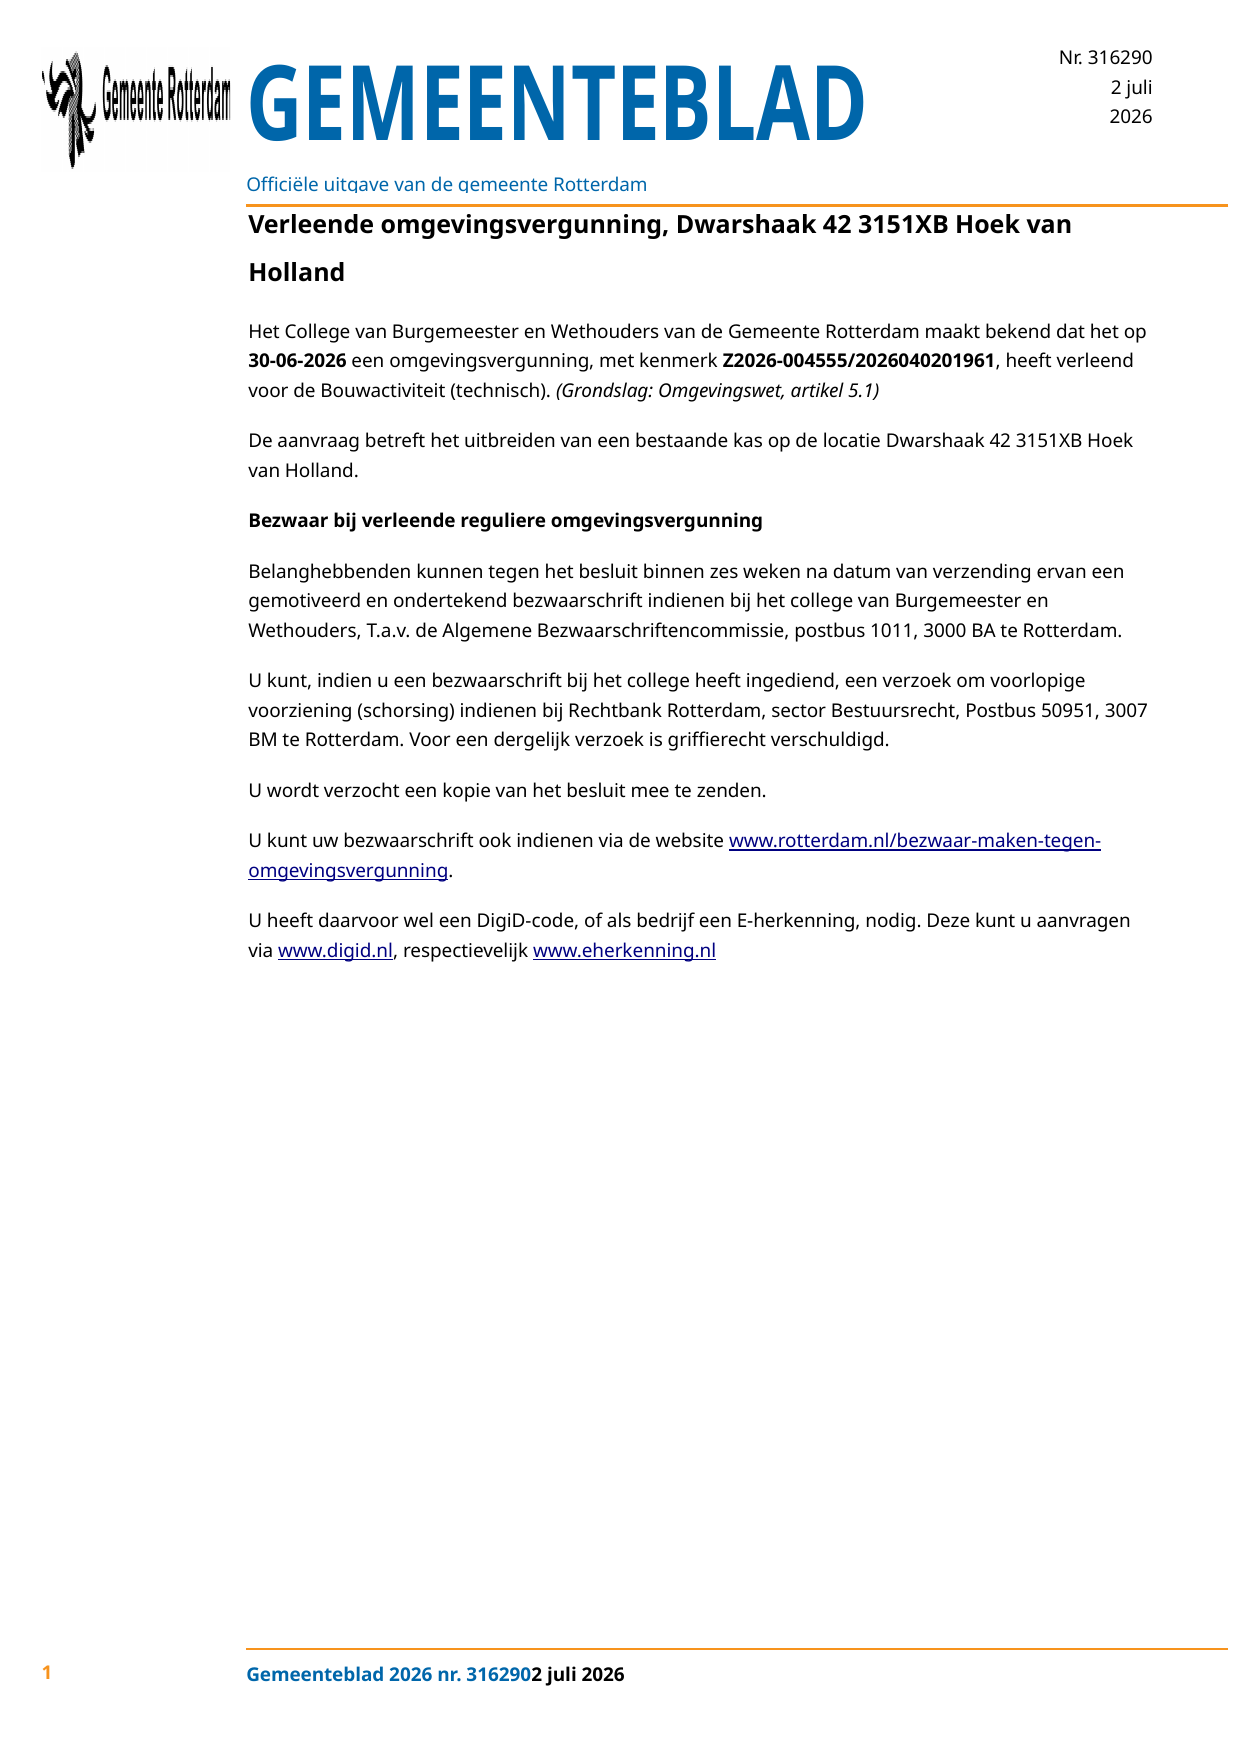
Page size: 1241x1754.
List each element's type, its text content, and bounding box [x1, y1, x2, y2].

text U kunt uw bezwaarschrift ook indienen via de website www.rotterdam.nl/bezwaar-maken-tegen-omgevingsvergunning. [248, 827, 1152, 883]
text Verleende omgevingsvergunning, Dwarshaak 42 3151XB Hoek van Holland [248, 207, 1152, 288]
text U heeft daarvoor wel een DigiD-code, of als bedrijf een E-herkenning, nodig. Deze kunt u aanvragen via www.digid.nl, respectievelijk www.eherkenning.nl [248, 907, 1152, 963]
text Bezwaar bij verleende reguliere omgevingsvergunning [248, 507, 1152, 533]
picture [41, 47, 231, 172]
text Belanghebbenden kunnen tegen het besluit binnen zes weken na datum van verzending ervan een gemotiveerd en ondertekend bezwaarschrift indienen bij het college van Burgemeester en Wethouders, T.a.v. de Algemene Bezwaarschriftencommissie, postbus 1011, 3000 BA te Rotterdam. [248, 558, 1152, 643]
text U kunt, indien u een bezwaarschrift bij het college heeft ingediend, een verzoek om voorlopige voorziening (schorsing) indienen bij Rechtbank Rotterdam, sector Bestuursrecht, Postbus 50951, 3007 BM te Rotterdam. Voor een dergelijk verzoek is griffierecht verschuldigd. [248, 667, 1152, 752]
text U wordt verzocht een kopie van het besluit mee te zenden. [248, 777, 1152, 803]
text Het College van Burgemeester en Wethouders van de Gemeente Rotterdam maakt bekend dat het op 30-06-2026 een omgevingsvergunning, met kenmerk Z2026-004555/2026040201961, heeft verleend voor de Bouwactiviteit (technisch). (Grondslag: Omgevingswet, artikel 5.1) [248, 318, 1152, 403]
text De aanvraag betreft het uitbreiden van een bestaande kas op de locatie Dwarshaak 42 3151XB Hoek van Holland. [248, 427, 1152, 483]
